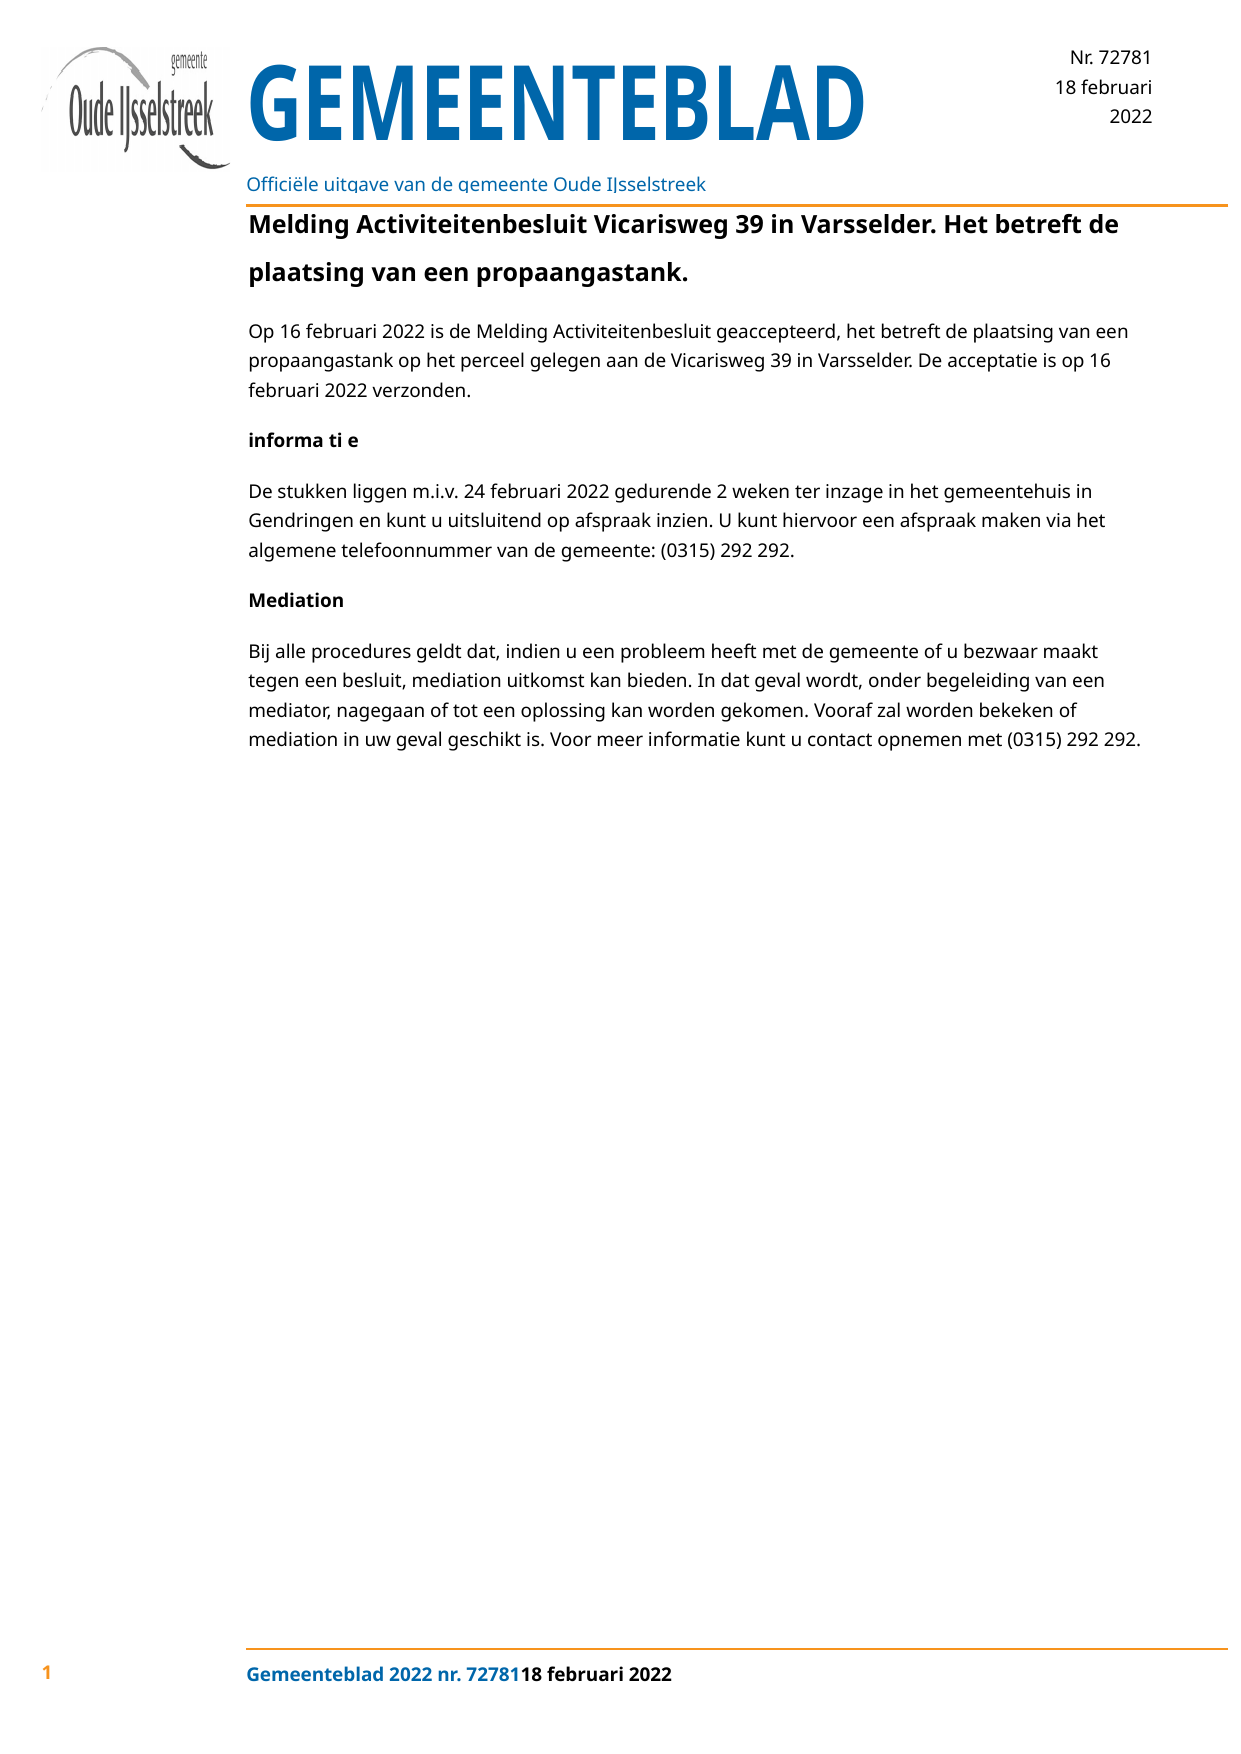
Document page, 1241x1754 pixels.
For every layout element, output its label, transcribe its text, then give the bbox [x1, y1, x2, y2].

picture [41, 47, 231, 172]
text Bij alle procedures geldt dat, indien u een probleem heeft met de gemeente of u bezwaar maakt tegen een besluit, mediation uitkomst kan bieden. In dat geval wordt, onder begeleiding van een mediator, nagegaan of tot een oplossing kan worden gekomen. Vooraf zal worden bekeken of mediation in uw geval geschikt is. Voor meer informatie kunt u contact opnemen met (0315) 292 292. [248, 638, 1152, 752]
text Mediation [248, 587, 1152, 613]
text Melding Activiteitenbesluit Vicarisweg 39 in Varsselder. Het betreft de plaatsing van een propaangastank. [248, 207, 1152, 288]
text De stukken liggen m.i.v. 24 februari 2022 gedurende 2 weken ter inzage in het gemeentehuis in Gendringen en kunt u uitsluitend op afspraak inzien. U kunt hiervoor een afspraak maken via het algemene telefoonnummer van de gemeente: (0315) 292 292. [248, 478, 1152, 563]
text informa ti e [248, 427, 1152, 453]
text Op 16 februari 2022 is de Melding Activiteitenbesluit geaccepteerd, het betreft de plaatsing van een propaangastank op het perceel gelegen aan de Vicarisweg 39 in Varsselder. De acceptatie is op 16 februari 2022 verzonden. [248, 318, 1152, 403]
